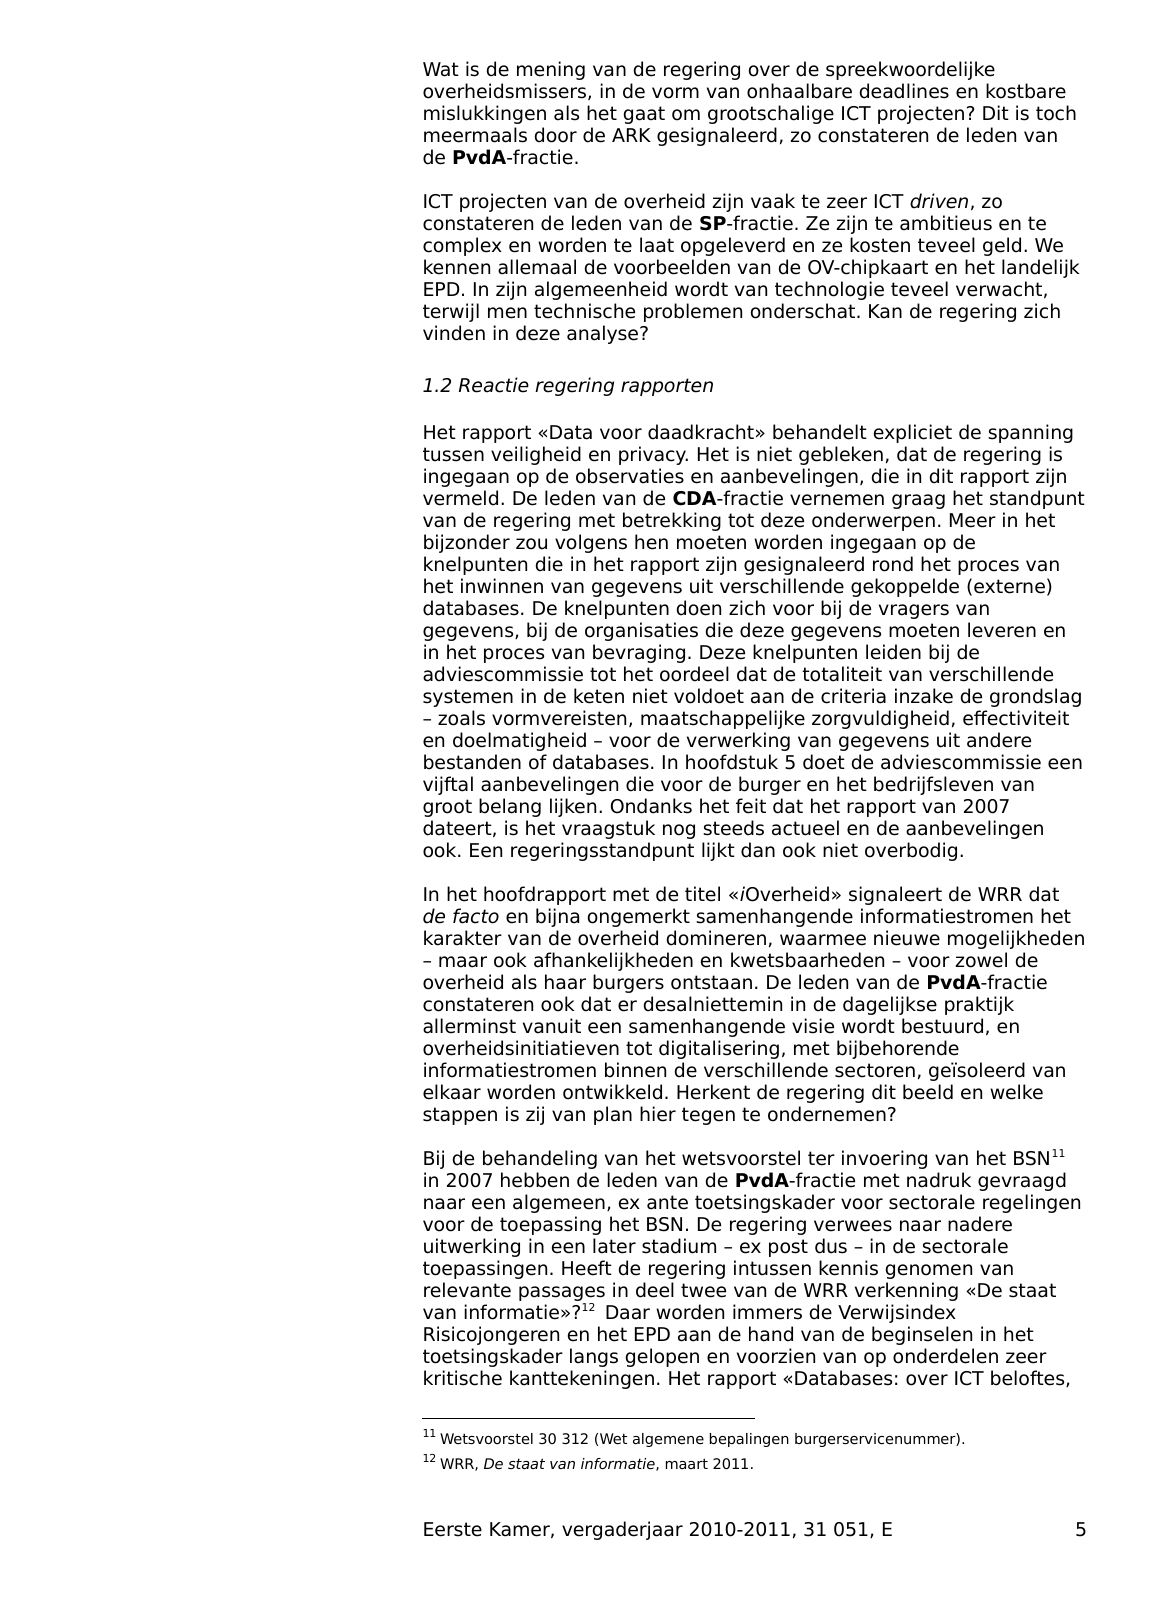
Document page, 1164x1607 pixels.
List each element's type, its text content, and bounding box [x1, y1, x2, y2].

text In het hoofdrapport met de titel «iOverheid» signaleert de WRR dat de facto en bijna ongemerkt samenhangende informatiestromen het karakter van de overheid domineren, waarmee nieuwe mogelijkheden – maar ook afhankelijkheden en kwetsbaarheden – voor zowel de overheid als haar burgers ontstaan. De leden van de PvdA-fractie constateren ook dat er desalniettemin in de dagelijkse praktijk allerminst vanuit een samenhangende visie wordt bestuurd, en overheidsinitiatieven tot digitalisering, met bijbehorende informatiestromen binnen de verschillende sectoren, geïsoleerd van elkaar worden ontwikkeld. Herkent de regering dit beeld en welke stappen is zij van plan hier tegen te ondernemen? [422, 884, 1087, 1126]
text Bij de behandeling van het wetsvoorstel ter invoering van het BSN in 2007 hebben de leden van de PvdA-fractie met nadruk gevraagd naar een algemeen, ex ante toetsingskader voor sectorale regelingen voor de toepassing het BSN. De regering verwees naar nadere uitwerking in een later stadium – ex post dus – in de sectorale toepassingen. Heeft de regering intussen kennis genomen van relevante passages in deel twee van de WRR verkenning «De staat van informatie»? Daar worden immers de Verwijsindex Risicojongeren en het EPD aan de hand van de beginselen in het toetsingskader langs gelopen en voorzien van op onderdelen zeer kritische kanttekeningen. Het rapport «Databases: over ICT beloftes, [422, 1148, 1087, 1389]
text Wetsvoorstel 30 312 (Wet algemene bepalingen burgerservicenummer). [422, 1427, 1087, 1449]
text ICT projecten van de overheid zijn vaak te zeer ICT driven, zo constateren de leden van de SP-fractie. Ze zijn te ambitieus en te complex en worden te laat opgeleverd en ze kosten teveel geld. We kennen allemaal de voorbeelden van de OV-chipkaart en het landelijk EPD. In zijn algemeenheid wordt van technologie teveel verwacht, terwijl men technische problemen onderschat. Kan de regering zich vinden in deze analyse? [422, 191, 1087, 345]
text WRR, De staat van informatie, maart 2011. [422, 1452, 1087, 1474]
text Het rapport «Data voor daadkracht» behandelt expliciet de spanning tussen veiligheid en privacy. Het is niet gebleken, dat de regering is ingegaan op de observaties en aanbevelingen, die in dit rapport zijn vermeld. De leden van de CDA-fractie vernemen graag het standpunt van de regering met betrekking tot deze onderwerpen. Meer in het bijzonder zou volgens hen moeten worden ingegaan op de knelpunten die in het rapport zijn gesignaleerd rond het proces van het inwinnen van gegevens uit verschillende gekoppelde (externe) databases. De knelpunten doen zich voor bij de vragers van gegevens, bij de organisaties die deze gegevens moeten leveren en in het proces van bevraging. Deze knelpunten leiden bij de adviescommissie tot het oordeel dat de totaliteit van verschillende systemen in de keten niet voldoet aan de criteria inzake de grondslag – zoals vormvereisten, maatschappelijke zorgvuldigheid, effectiviteit en doelmatigheid – voor de verwerking van gegevens uit andere bestanden of databases. In hoofdstuk 5 doet de adviescommissie een vijftal aanbevelingen die voor de burger en het bedrijfsleven van groot belang lijken. Ondanks het feit dat het rapport van 2007 dateert, is het vraagstuk nog steeds actueel en de aanbevelingen ook. Een regeringsstandpunt lijkt dan ook niet overbodig. [422, 422, 1087, 862]
text Wat is de mening van de regering over de spreekwoordelijke overheidsmissers, in de vorm van onhaalbare deadlines en kostbare mislukkingen als het gaat om grootschalige ICT projecten? Dit is toch meermaals door de ARK gesignaleerd, zo constateren de leden van de PvdA-fractie. [422, 59, 1087, 169]
subtitle 1.2 Reactie regering rapporten [422, 375, 1087, 397]
